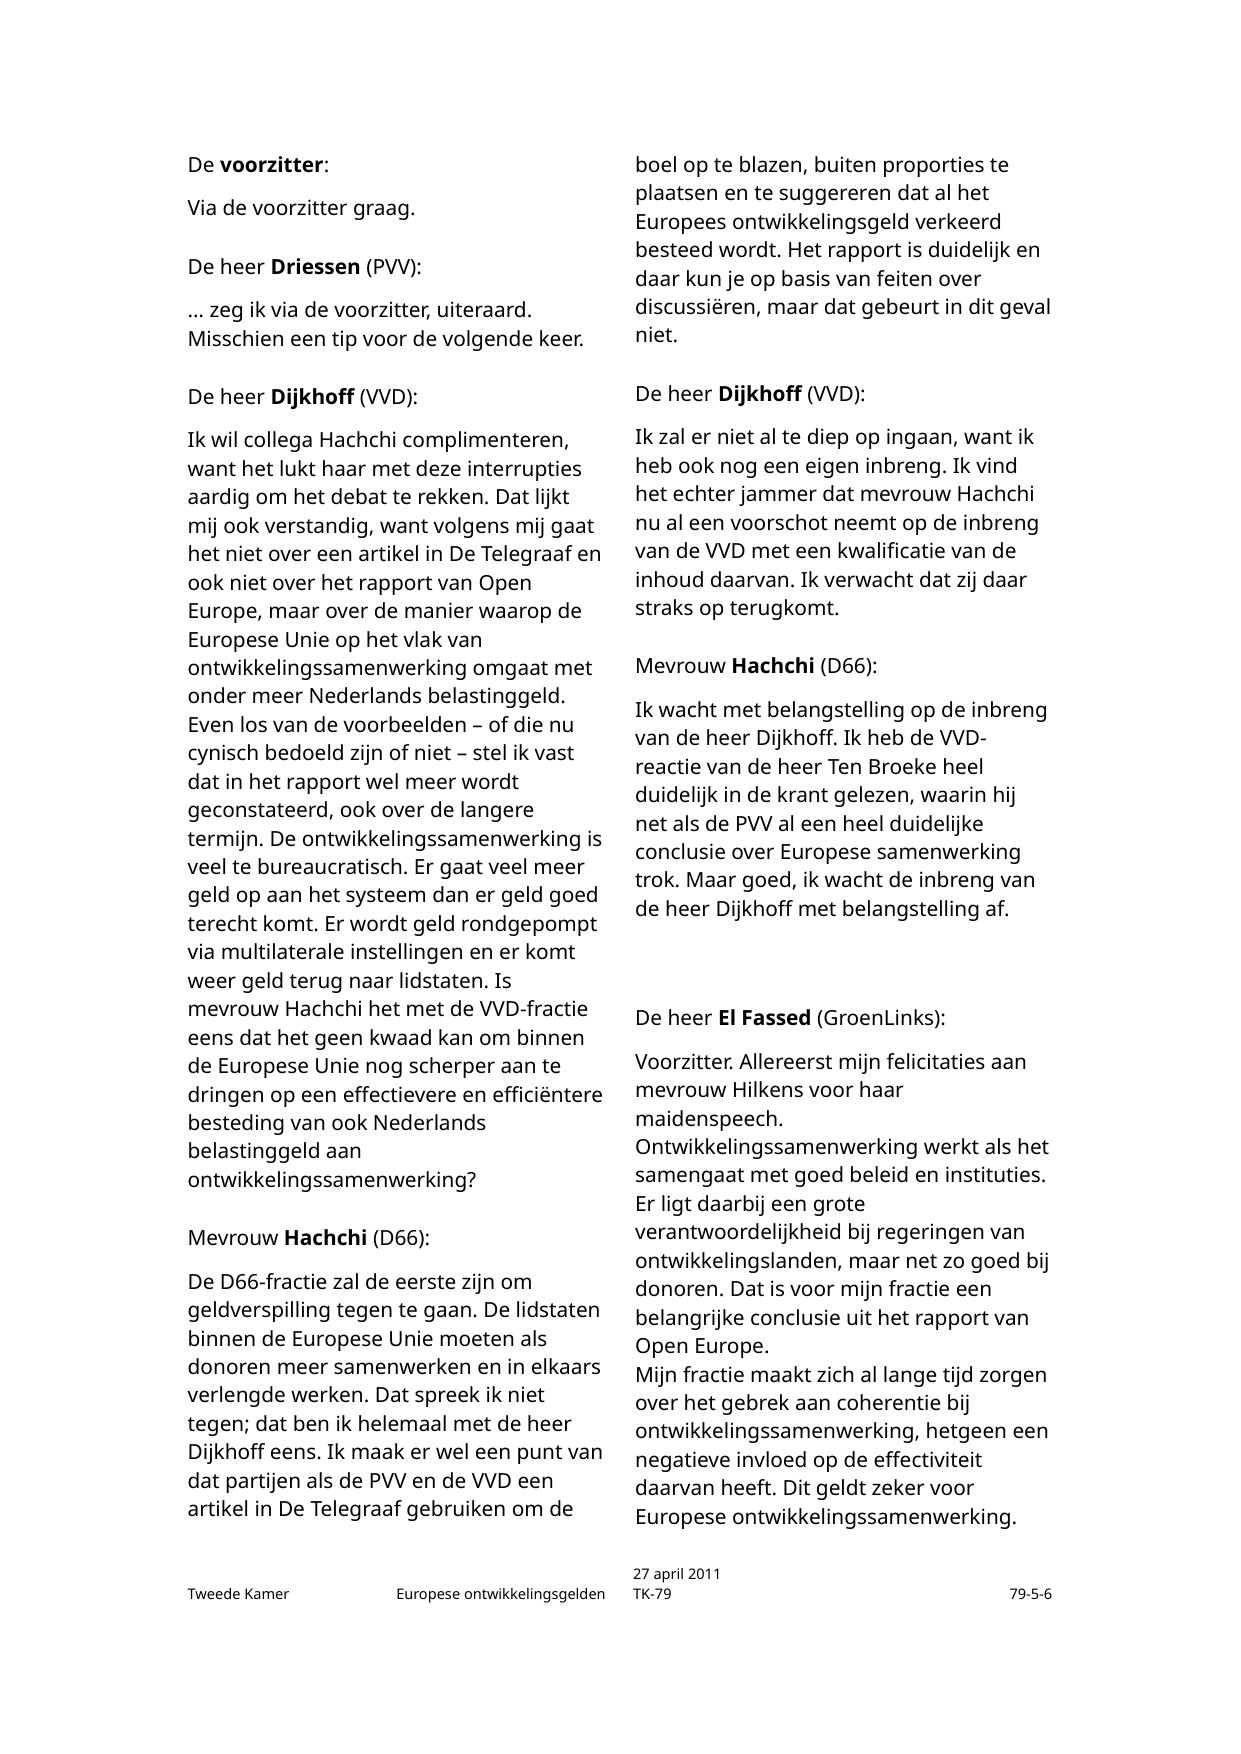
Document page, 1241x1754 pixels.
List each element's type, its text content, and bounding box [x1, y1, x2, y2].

text  [635, 952, 1053, 981]
text De voorzitter: [187, 150, 605, 178]
text De heer El Fassed (GroenLinks): [635, 1003, 1053, 1032]
text Ontwikkelingssamenwerking werkt als het samengaat met goed beleid en instituties. Er ligt daarbij een grote verantwoordelijkheid bij regeringen van ontwikkelingslanden, maar net zo goed bij donoren. Dat is voor mijn fractie een belangrijke conclusie uit het rapport van Open Europe. [635, 1132, 1053, 1360]
text boel op te blazen, buiten proporties te plaatsen en te suggereren dat al het Europees ontwikkelingsgeld verkeerd besteed wordt. Het rapport is duidelijk en daar kun je op basis van feiten over discussiëren, maar dat gebeurt in dit geval niet. [635, 150, 1053, 349]
text Mijn fractie maakt zich al lange tijd zorgen over het gebrek aan coherentie bij ontwikkelingssamenwerking, hetgeen een negatieve invloed op de effectiviteit daarvan heeft. Dit geldt zeker voor Europese ontwikkelingssamenwerking. [635, 1360, 1053, 1530]
text De heer Driessen (PVV): [187, 252, 605, 280]
text De D66-fractie zal de eerste zijn om geldverspilling tegen te gaan. De lidstaten binnen de Europese Unie moeten als donoren meer samenwerken en in elkaars verlengde werken. Dat spreek ik niet tegen; dat ben ik helemaal met de heer Dijkhoff eens. Ik maak er wel een punt van dat partijen als de PVV en de VVD een artikel in De Telegraaf gebruiken om de [187, 1267, 605, 1523]
text Ik wacht met belangstelling op de inbreng van de heer Dijkhoff. Ik heb de VVD-reactie van de heer Ten Broeke heel duidelijk in de krant gelezen, waarin hij net als de PVV al een heel duidelijke conclusie over Europese samenwerking trok. Maar goed, ik wacht de inbreng van de heer Dijkhoff met belangstelling af. [635, 695, 1053, 922]
text Mevrouw Hachchi (D66): [635, 652, 1053, 680]
text Ik zal er niet al te diep op ingaan, want ik heb ook nog een eigen inbreng. Ik vind het echter jammer dat mevrouw Hachchi nu al een voorschot neemt op de inbreng van de VVD met een kwalificatie van de inhoud daarvan. Ik verwacht dat zij daar straks op terugkomt. [635, 422, 1053, 622]
text Voorzitter. Allereerst mijn felicitaties aan mevrouw Hilkens voor haar maidenspeech. [635, 1047, 1053, 1132]
text Mevrouw Hachchi (D66): [187, 1223, 605, 1252]
text Ik wil collega Hachchi complimenteren, want het lukt haar met deze interrupties aardig om het debat te rekken. Dat lijkt mij ook verstandig, want volgens mij gaat het niet over een artikel in De Telegraaf en ook niet over het rapport van Open Europe, maar over de manier waarop de Europese Unie op het vlak van ontwikkelingssamenwerking omgaat met onder meer Nederlands belastinggeld. Even los van de voorbeelden – of die nu cynisch bedoeld zijn of niet – stel ik vast dat in het rapport wel meer wordt geconstateerd, ook over de langere termijn. De ontwikkelingssamenwerking is veel te bureaucratisch. Er gaat veel meer geld op aan het systeem dan er geld goed terecht komt. Er wordt geld rondgepompt via multilaterale instellingen en er komt weer geld terug naar lidstaten. Is mevrouw Hachchi het met de VVD-fractie eens dat het geen kwaad kan om binnen de Europese Unie nog scherper aan te dringen op een effectievere en efficiëntere besteding van ook Nederlands belastinggeld aan ontwikkelingssamenwerking? [187, 426, 605, 1193]
text De heer Dijkhoff (VVD): [187, 382, 605, 411]
text Via de voorzitter graag. [187, 193, 605, 222]
text De heer Dijkhoff (VVD): [635, 379, 1053, 407]
text … zeg ik via de voorzitter, uiteraard. Misschien een tip voor de volgende keer. [187, 295, 605, 352]
